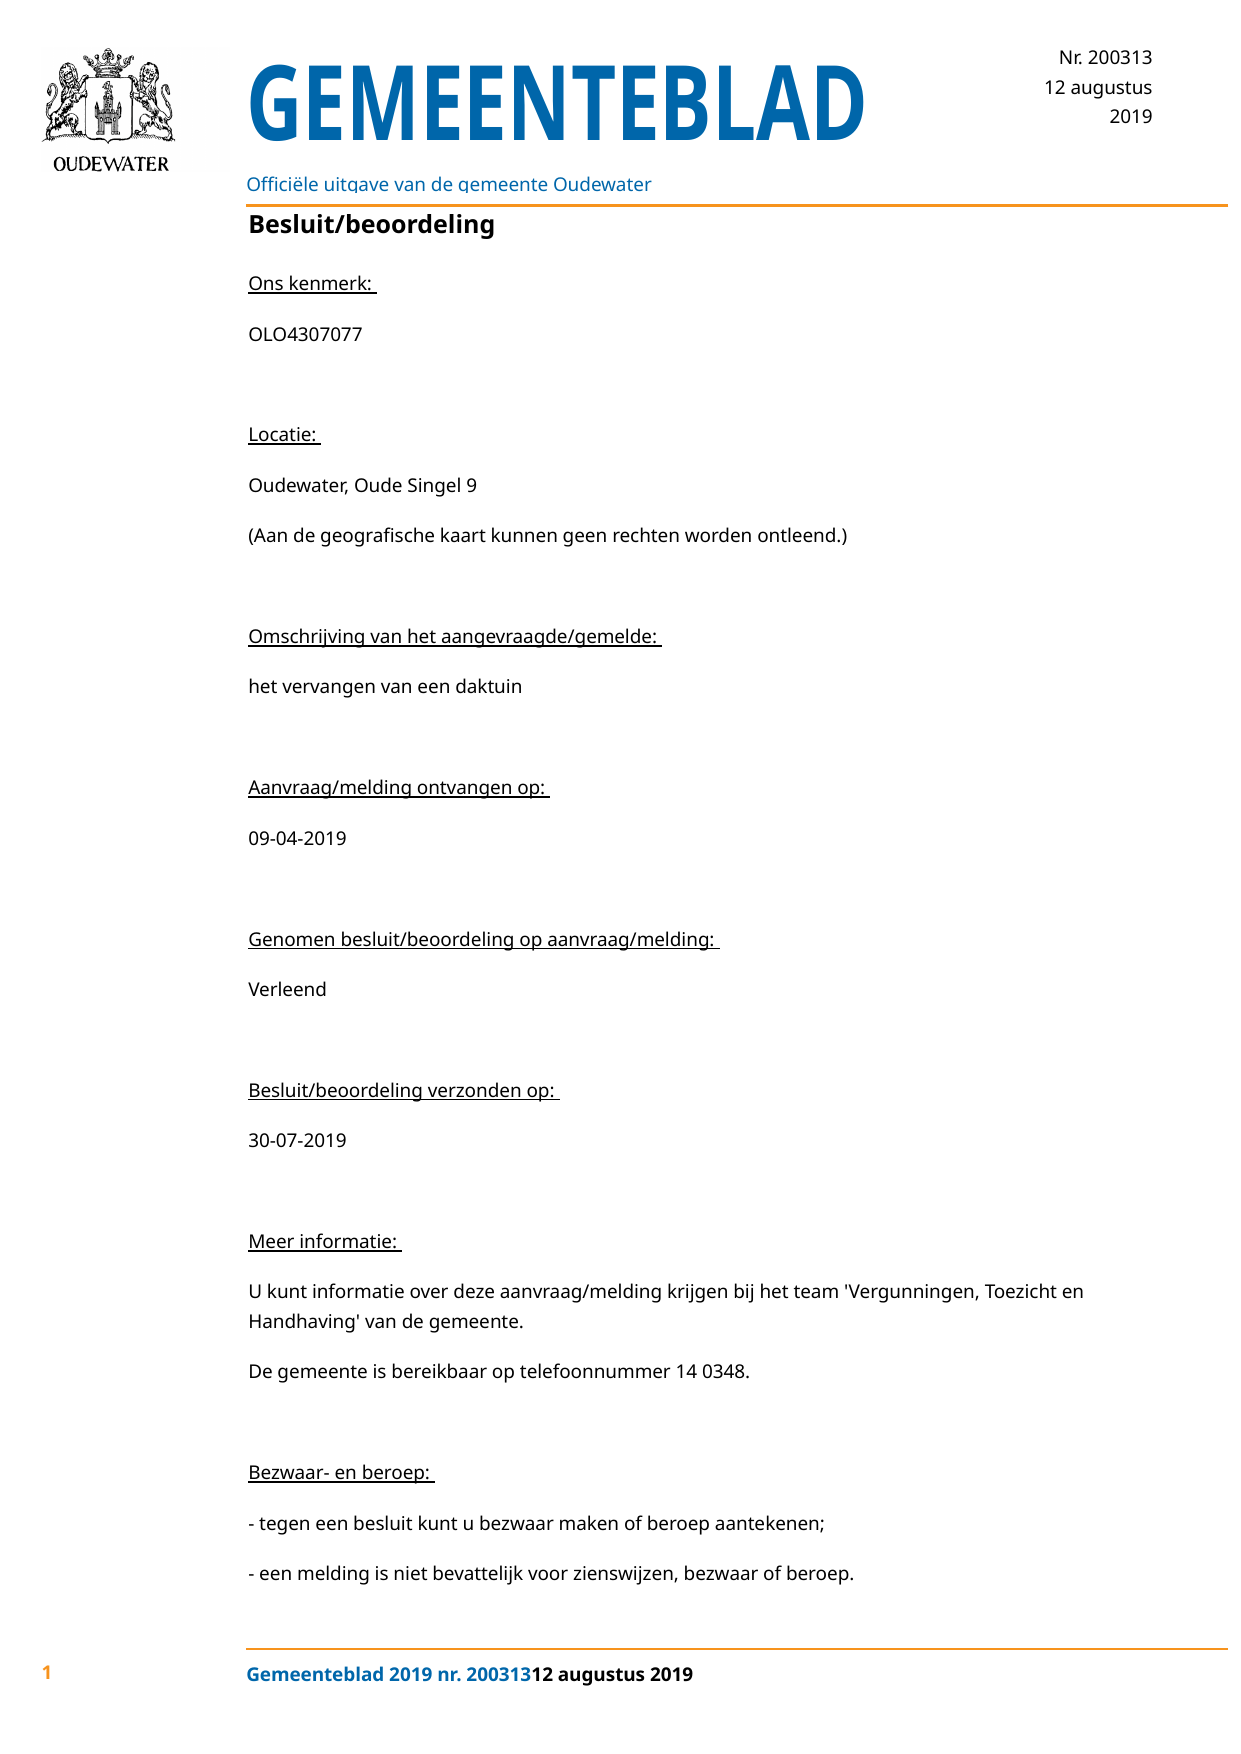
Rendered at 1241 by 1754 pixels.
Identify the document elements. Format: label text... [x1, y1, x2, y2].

text Genomen besluit/beoordeling op aanvraag/melding: [248, 926, 1152, 951]
text OLO4307077 [248, 321, 1152, 346]
text (Aan de geografische kaart kunnen geen rechten worden ontleend.) [248, 522, 1152, 548]
text Locatie: [248, 422, 1152, 447]
picture [41, 47, 231, 172]
text Besluit/beoordeling [248, 207, 1152, 241]
text Meer informatie: [248, 1228, 1152, 1254]
text Besluit/beoordeling verzonden op: [248, 1077, 1152, 1103]
text 30-07-2019 [248, 1127, 1152, 1153]
text Omschrijving van het aangevraagde/gemelde: [248, 623, 1152, 649]
text het vervangen van een daktuin [248, 674, 1152, 699]
text - een melding is niet bevattelijk voor zienswijzen, bezwaar of beroep. [248, 1560, 1152, 1586]
text 09-04-2019 [248, 825, 1152, 851]
text U kunt informatie over deze aanvraag/melding krijgen bij het team 'Vergunningen, Toezicht en Handhaving' van de gemeente. [248, 1279, 1152, 1334]
text Bezwaar- en beroep: [248, 1459, 1152, 1485]
text - tegen een besluit kunt u bezwaar maken of beroep aantekenen; [248, 1510, 1152, 1536]
text Oudewater, Oude Singel 9 [248, 472, 1152, 498]
text De gemeente is bereikbaar op telefoonnummer 14 0348. [248, 1359, 1152, 1384]
text Verleend [248, 976, 1152, 1002]
text Aanvraag/melding ontvangen op: [248, 774, 1152, 800]
text Ons kenmerk: [248, 270, 1152, 296]
